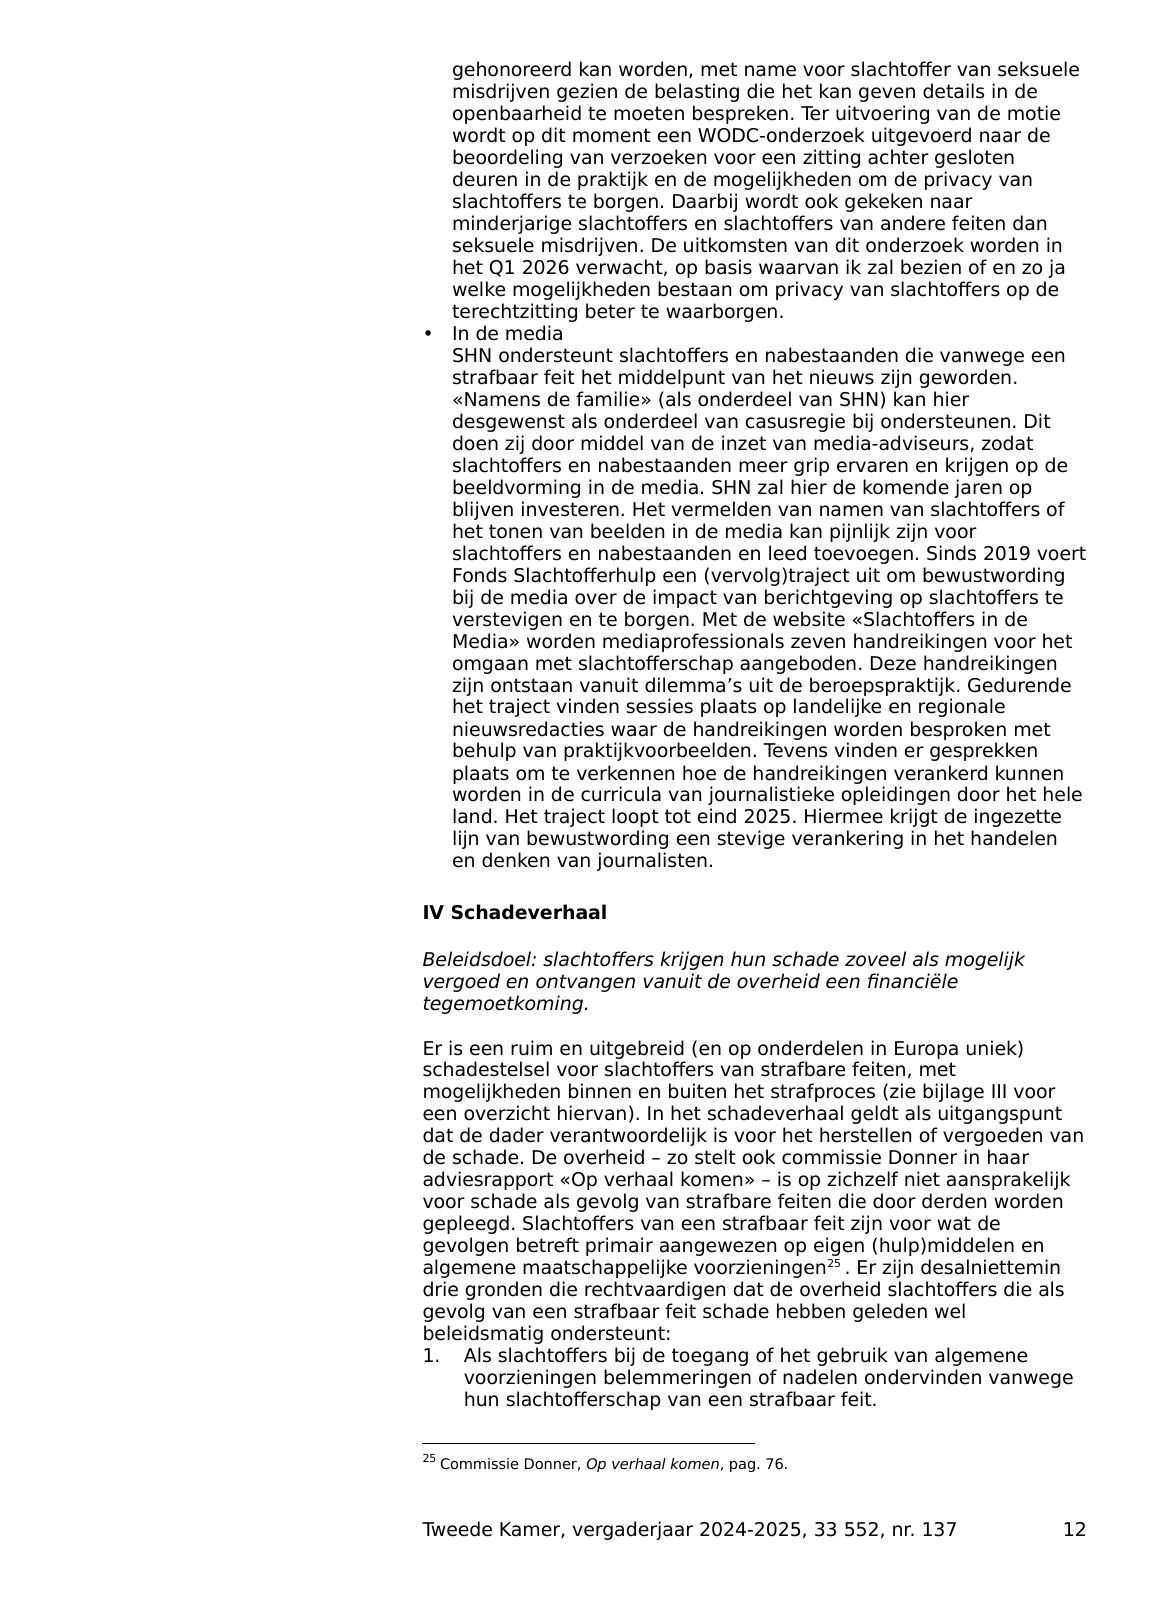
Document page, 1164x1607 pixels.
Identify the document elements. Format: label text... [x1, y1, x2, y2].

text Commissie Donner, Op verhaal komen, pag. 76. [422, 1452, 1087, 1474]
subtitle IV Schadeverhaal [422, 902, 1087, 924]
text SHN ondersteunt slachtoffers en nabestaanden die vanwege een strafbaar feit het middelpunt van het nieuws zijn geworden. «Namens de familie» (als onderdeel van SHN) kan hier desgewenst als onderdeel van casusregie bij ondersteunen. Dit doen zij door middel van de inzet van media-adviseurs, zodat slachtoffers en nabestaanden meer grip ervaren en krijgen op de beeldvorming in de media. SHN zal hier de komende jaren op blijven investeren. Het vermelden van namen van slachtoffers of het tonen van beelden in de media kan pijnlijk zijn voor slachtoffers en nabestaanden en leed toevoegen. Sinds 2019 voert Fonds Slachtofferhulp een (vervolg)traject uit om bewustwording bij de media over de impact van berichtgeving op slachtoffers te verstevigen en te borgen. Met de website «Slachtoffers in de Media» worden mediaprofessionals zeven handreikingen voor het omgaan met slachtofferschap aangeboden. Deze handreikingen zijn ontstaan vanuit dilemma’s uit de beroepspraktijk. Gedurende het traject vinden sessies plaats op landelijke en regionale nieuwsredacties waar de handreikingen worden besproken met behulp van praktijkvoorbeelden. Tevens vinden er gesprekken plaats om te verkennen hoe de handreikingen verankerd kunnen worden in de curricula van journalistieke opleidingen door het hele land. Het traject loopt tot eind 2025. Hiermee krijgt de ingezette lijn van bewustwording een stevige verankering in het handelen en denken van journalisten. [452, 345, 1087, 872]
text • In de media [422, 323, 1087, 345]
text gehonoreerd kan worden, met name voor slachtoffer van seksuele misdrijven gezien de belasting die het kan geven details in de openbaarheid te moeten bespreken. Ter uitvoering van de motie wordt op dit moment een WODC-onderzoek uitgevoerd naar de beoordeling van verzoeken voor een zitting achter gesloten deuren in de praktijk en de mogelijkheden om de privacy van slachtoffers te borgen. Daarbij wordt ook gekeken naar minderjarige slachtoffers en slachtoffers van andere feiten dan seksuele misdrijven. De uitkomsten van dit onderzoek worden in het Q1 2026 verwacht, op basis waarvan ik zal bezien of en zo ja welke mogelijkheden bestaan om privacy van slachtoffers op de terechtzitting beter te waarborgen. [452, 59, 1087, 323]
text Er is een ruim en uitgebreid (en op onderdelen in Europa uniek) schadestelsel voor slachtoffers van strafbare feiten, met mogelijkheden binnen en buiten het strafproces (zie bijlage III voor een overzicht hiervan). In het schadeverhaal geldt als uitgangspunt dat de dader verantwoordelijk is voor het herstellen of vergoeden van de schade. De overheid – zo stelt ook commissie Donner in haar adviesrapport «Op verhaal komen» – is op zichzelf niet aansprakelijk voor schade als gevolg van strafbare feiten die door derden worden gepleegd. Slachtoffers van een strafbaar feit zijn voor wat de gevolgen betreft primair aangewezen op eigen (hulp)middelen en algemene maatschappelijke voorzieningen. Er zijn desalniettemin drie gronden die rechtvaardigen dat de overheid slachtoffers die als gevolg van een strafbaar feit schade hebben geleden wel beleidsmatig ondersteunt: [422, 1037, 1087, 1345]
text 1. Als slachtoffers bij de toegang of het gebruik van algemene voorzieningen belemmeringen of nadelen ondervinden vanwege hun slachtofferschap van een strafbaar feit. [422, 1345, 1087, 1411]
subtitle Beleidsdoel: slachtoffers krijgen hun schade zoveel als mogelijk vergoed en ontvangen vanuit de overheid een financiële tegemoetkoming. [422, 949, 1087, 1015]
